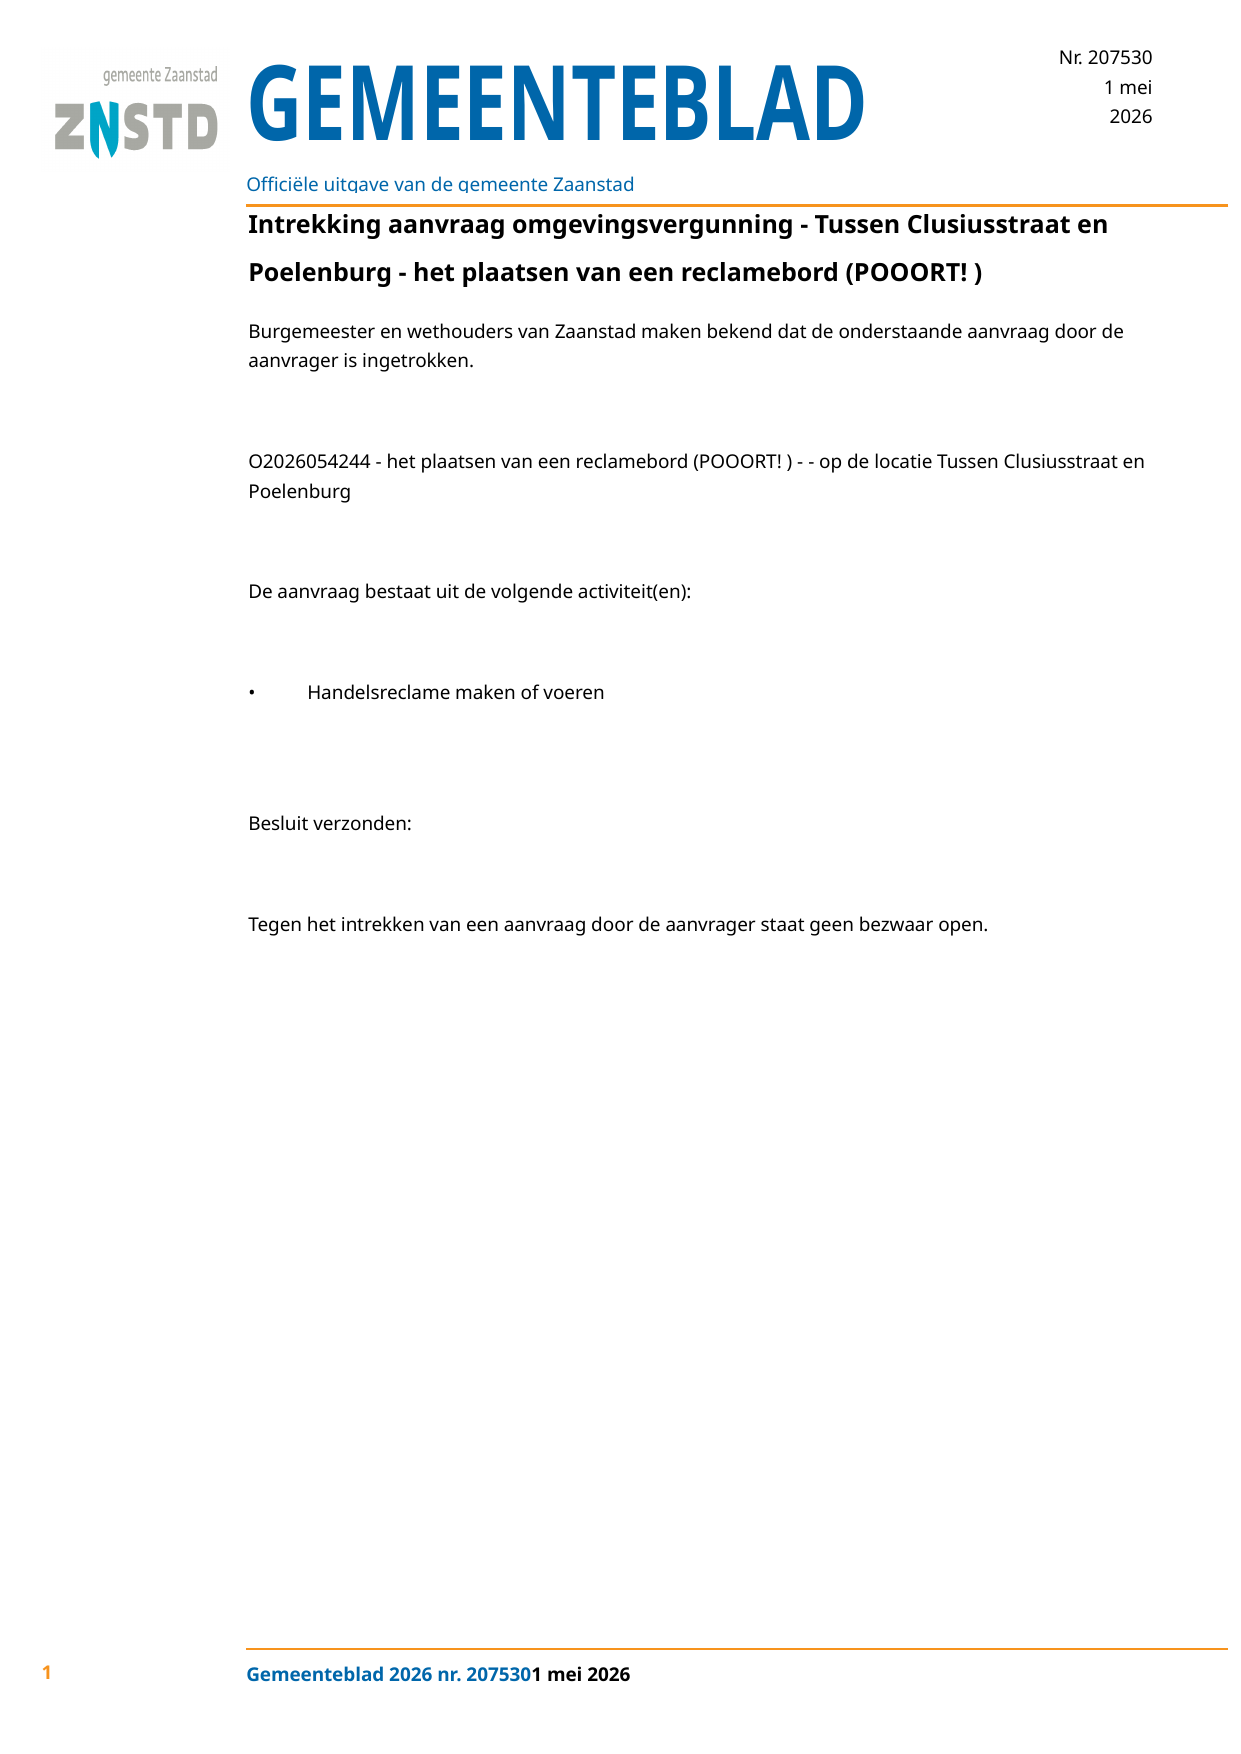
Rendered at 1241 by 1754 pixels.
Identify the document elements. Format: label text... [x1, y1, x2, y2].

text Burgemeester en wethouders van Zaanstad maken bekend dat de onderstaande aanvraag door de aanvrager is ingetrokken. [248, 318, 1152, 373]
picture [41, 47, 231, 172]
list Handelsreclame maken of voeren [248, 679, 1152, 705]
text Tegen het intrekken van een aanvraag door de aanvrager staat geen bezwaar open. [248, 911, 1152, 937]
text De aanvraag bestaat uit de volgende activiteit(en): [248, 579, 1152, 604]
text O2026054244 - het plaatsen van een reclamebord (POOORT! ) - - op de locatie Tussen Clusiusstraat en Poelenburg [248, 448, 1152, 504]
text Besluit verzonden: [248, 810, 1152, 836]
text Intrekking aanvraag omgevingsvergunning - Tussen Clusiusstraat en Poelenburg - het plaatsen van een reclamebord (POOORT! ) [248, 207, 1152, 288]
